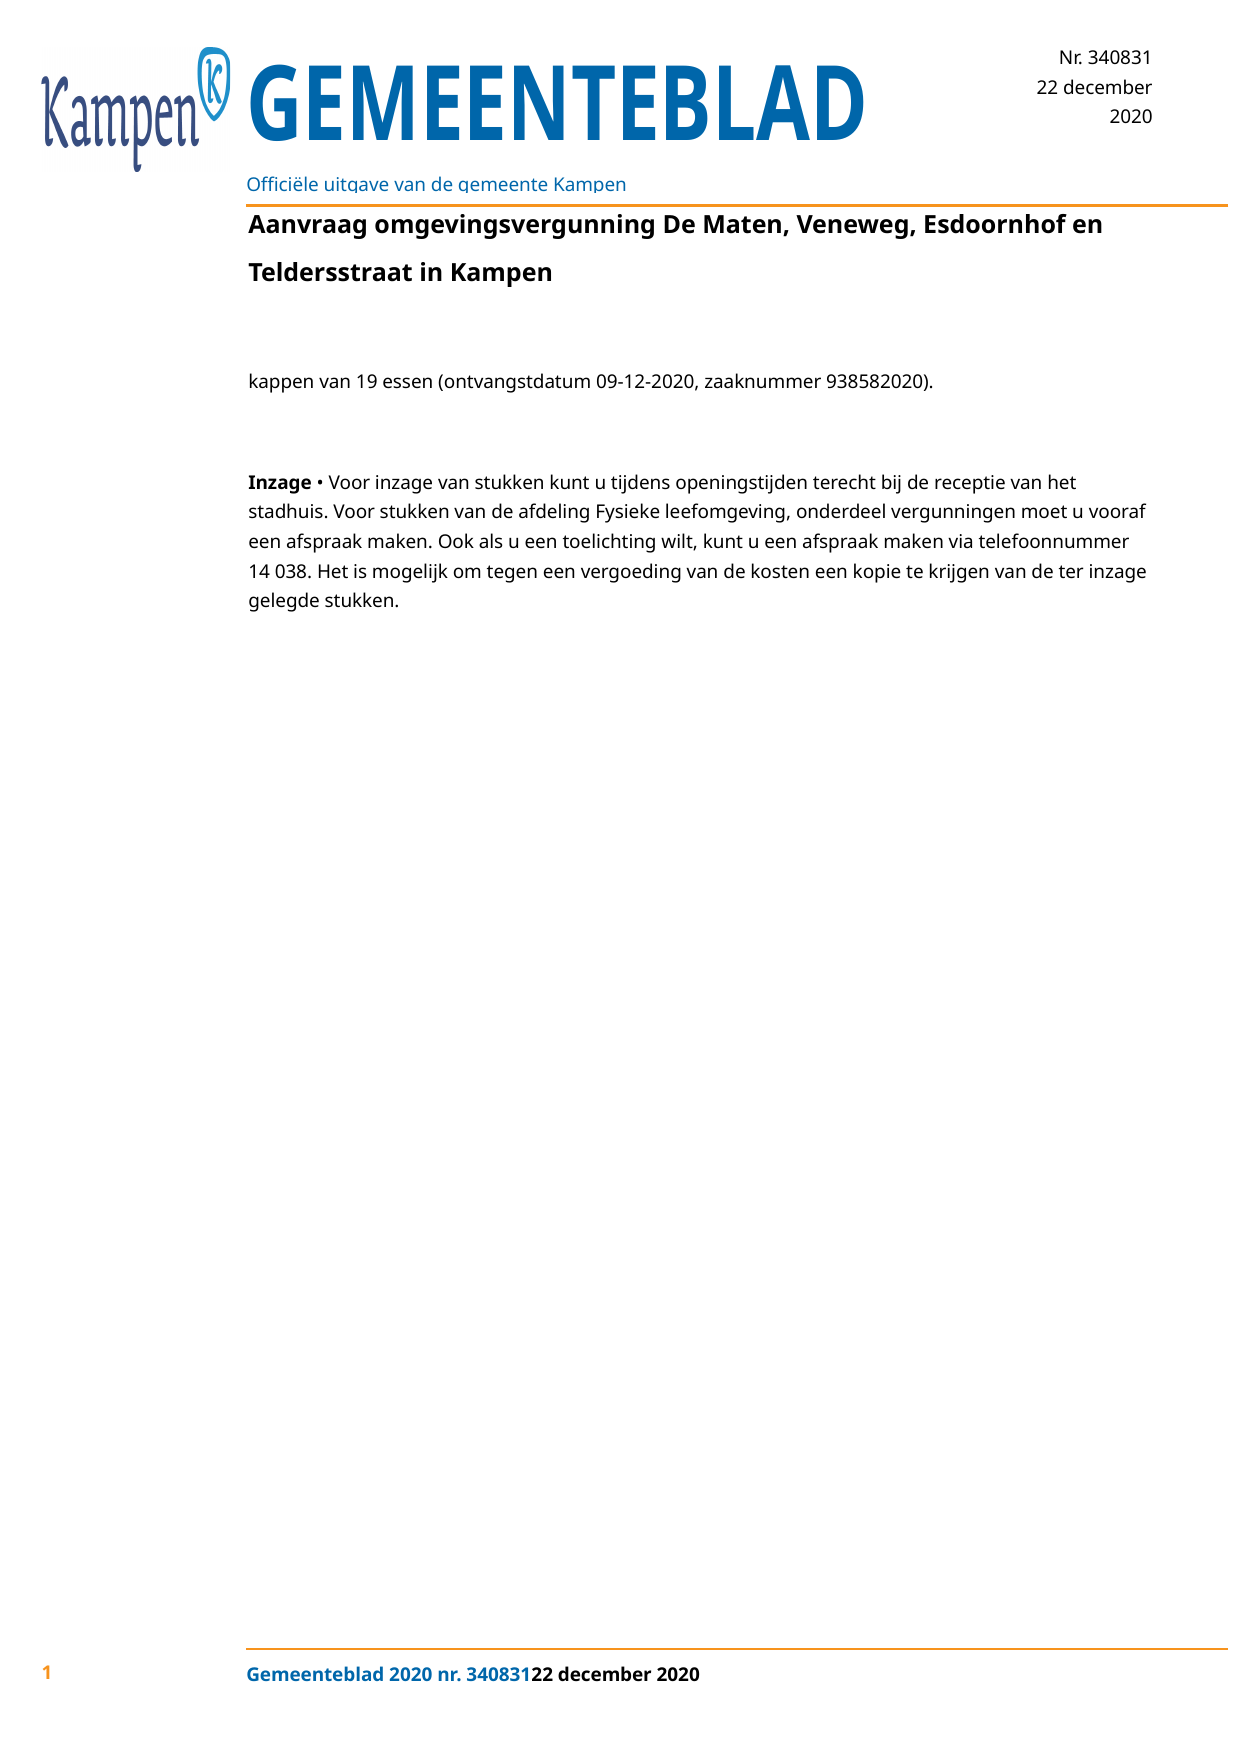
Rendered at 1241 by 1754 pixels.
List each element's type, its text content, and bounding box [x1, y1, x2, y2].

text kappen van 19 essen (ontvangstdatum 09-12-2020, zaaknummer 938582020). [248, 368, 1152, 394]
text Inzage • Voor inzage van stukken kunt u tijdens openingstijden terecht bij de receptie van het stadhuis. Voor stukken van de afdeling Fysieke leefomgeving, onderdeel vergunningen moet u vooraf een afspraak maken. Ook als u een toelichting wilt, kunt u een afspraak maken via telefoonnummer 14 038. Het is mogelijk om tegen een vergoeding van de kosten een kopie te krijgen van de ter inzage gelegde stukken. [248, 469, 1152, 613]
text Aanvraag omgevingsvergunning De Maten, Veneweg, Esdoornhof en Teldersstraat in Kampen [248, 207, 1152, 288]
picture [41, 47, 231, 172]
